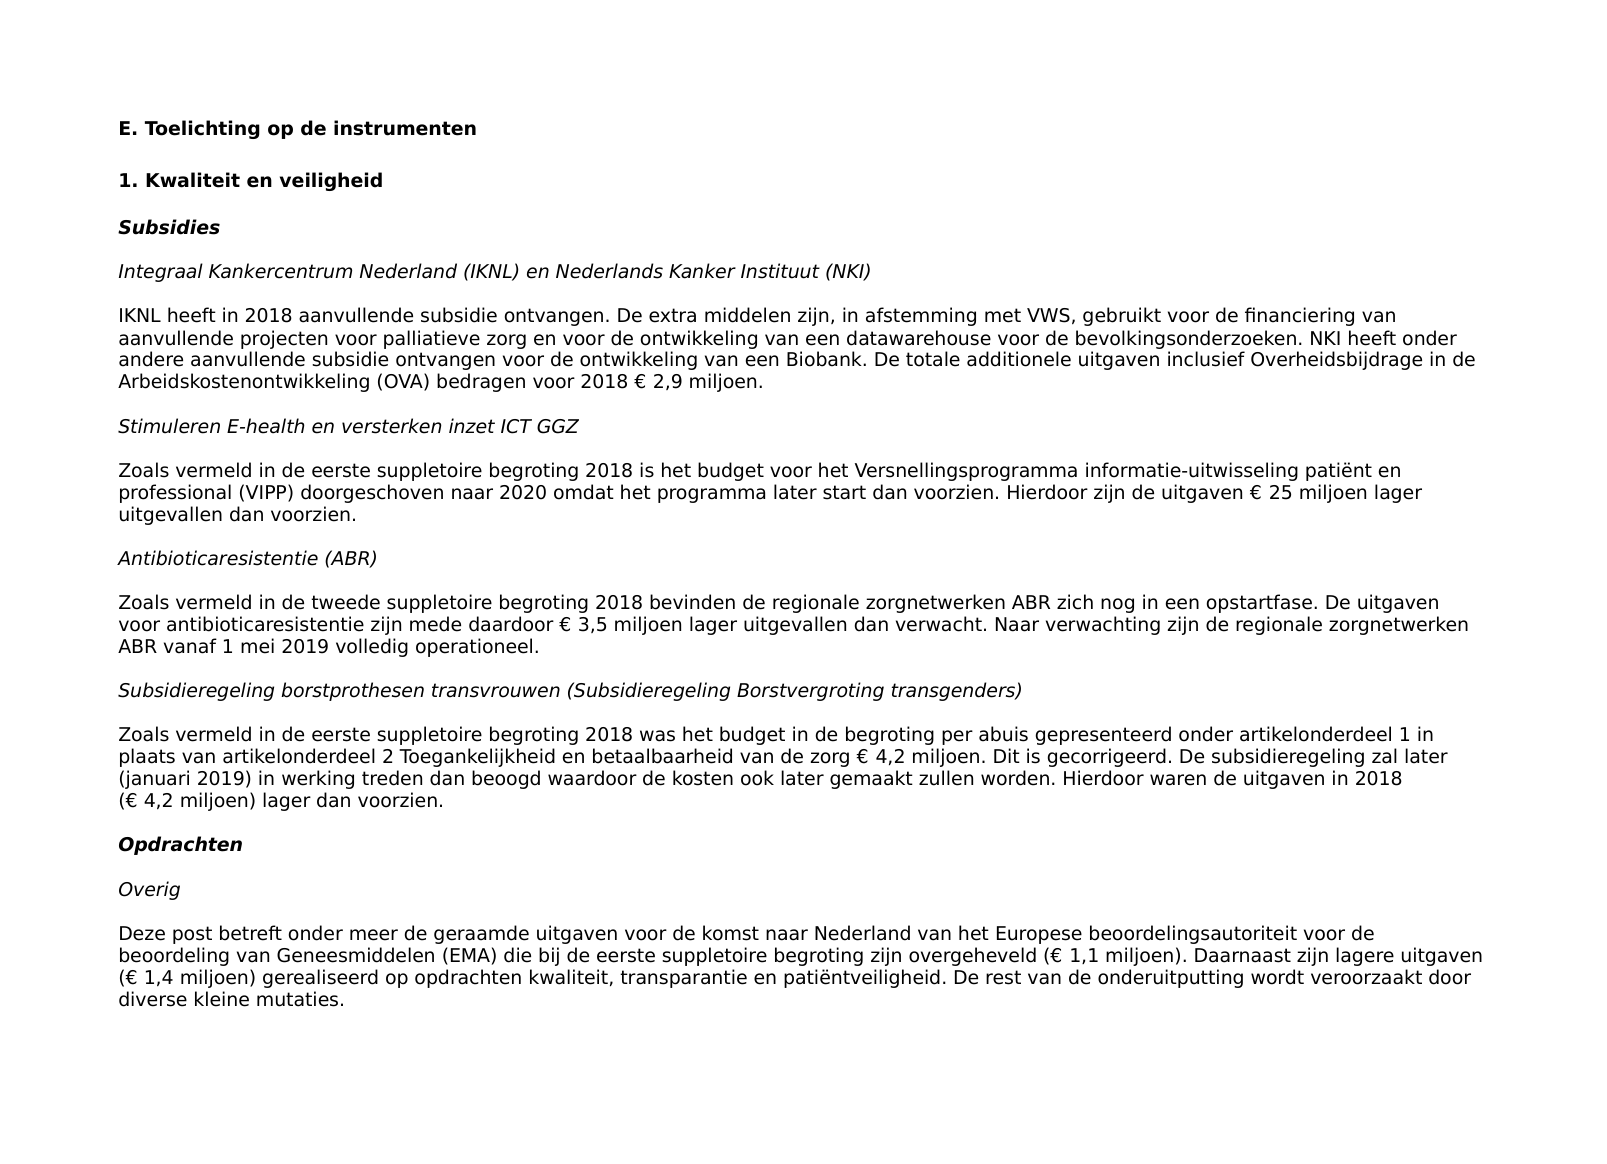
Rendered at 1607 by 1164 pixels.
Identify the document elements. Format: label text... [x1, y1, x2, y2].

subtitle Subsidies [118, 217, 1488, 239]
subtitle Opdrachten [118, 834, 1488, 856]
subtitle Antibioticaresistentie (ABR) [118, 548, 1488, 570]
text IKNL heeft in 2018 aanvullende subsidie ontvangen. De extra middelen zijn, in afstemming met VWS, gebruikt voor de financiering van aanvullende projecten voor palliatieve zorg en voor de ontwikkeling van een datawarehouse voor de bevolkingsonderzoeken. NKI heeft onder andere aanvullende subsidie ontvangen voor de ontwikkeling van een Biobank. De totale additionele uitgaven inclusief Overheidsbijdrage in de Arbeidskostenontwikkeling (OVA) bedragen voor 2018 € 2,9 miljoen. [118, 305, 1488, 393]
subtitle Overig [118, 878, 1488, 901]
subtitle E. Toelichting op de instrumenten [118, 118, 1488, 140]
text Zoals vermeld in de eerste suppletoire begroting 2018 is het budget voor het Versnellingsprogramma informatie-uitwisseling patiënt en professional (VIPP) doorgeschoven naar 2020 omdat het programma later start dan voorzien. Hierdoor zijn de uitgaven € 25 miljoen lager uitgevallen dan voorzien. [118, 460, 1488, 526]
subtitle Subsidieregeling borstprothesen transvrouwen (Subsidieregeling Borstvergroting transgenders) [118, 680, 1488, 702]
text Zoals vermeld in de eerste suppletoire begroting 2018 was het budget in de begroting per abuis gepresenteerd onder artikelonderdeel 1 in plaats van artikelonderdeel 2 Toegankelijkheid en betaalbaarheid van de zorg € 4,2 miljoen. Dit is gecorrigeerd. De subsidieregeling zal later (januari 2019) in werking treden dan beoogd waardoor de kosten ook later gemaakt zullen worden. Hierdoor waren de uitgaven in 2018 (€ 4,2 miljoen) lager dan voorzien. [118, 724, 1488, 812]
text Zoals vermeld in de tweede suppletoire begroting 2018 bevinden de regionale zorgnetwerken ABR zich nog in een opstartfase. De uitgaven voor antibioticaresistentie zijn mede daardoor € 3,5 miljoen lager uitgevallen dan verwacht. Naar verwachting zijn de regionale zorgnetwerken ABR vanaf 1 mei 2019 volledig operationeel. [118, 592, 1488, 658]
text Deze post betreft onder meer de geraamde uitgaven voor de komst naar Nederland van het Europese beoordelingsautoriteit voor de beoordeling van Geneesmiddelen (EMA) die bij de eerste suppletoire begroting zijn overgeheveld (€ 1,1 miljoen). Daarnaast zijn lagere uitgaven (€ 1,4 miljoen) gerealiseerd op opdrachten kwaliteit, transparantie en patiëntveiligheid. De rest van de onderuitputting wordt veroorzaakt door diverse kleine mutaties. [118, 923, 1488, 1011]
subtitle 1. Kwaliteit en veiligheid [118, 170, 1488, 192]
subtitle Integraal Kankercentrum Nederland (IKNL) en Nederlands Kanker Instituut (NKI) [118, 261, 1488, 283]
subtitle Stimuleren E-health en versterken inzet ICT GGZ [118, 416, 1488, 437]
